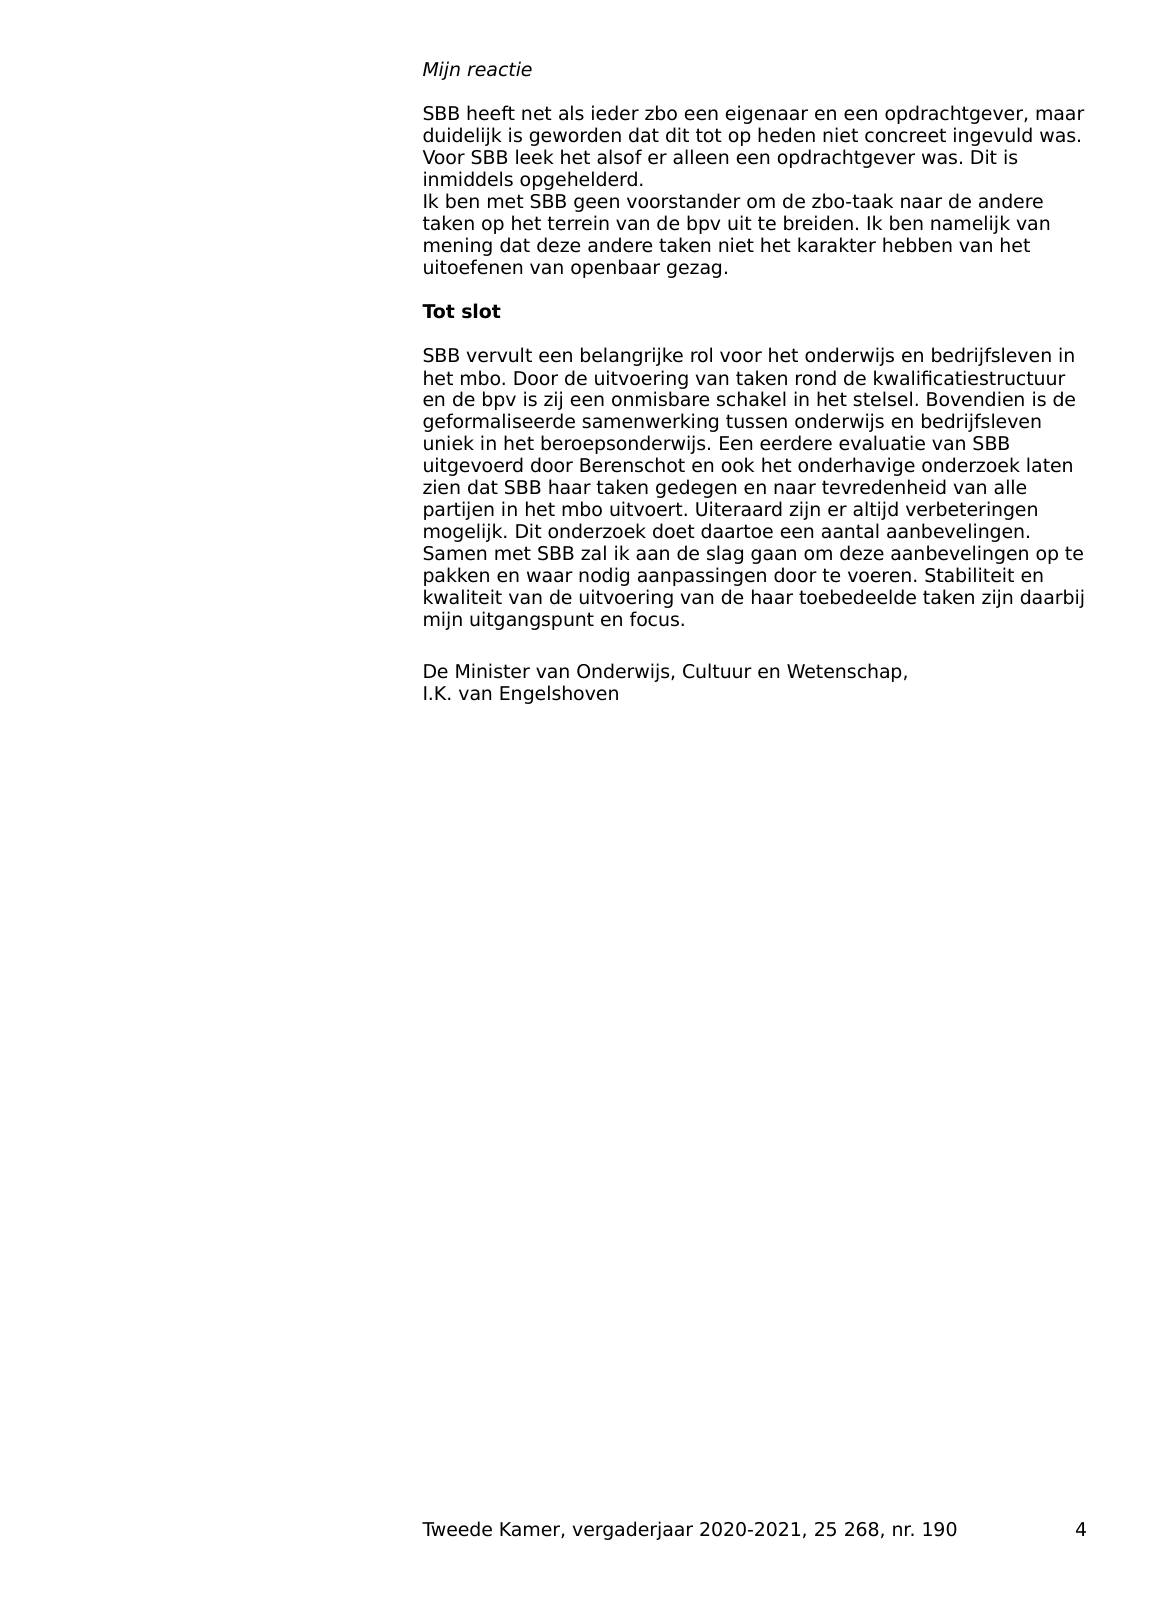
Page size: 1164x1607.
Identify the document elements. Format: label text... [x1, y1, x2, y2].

subtitle Mijn reactie [422, 59, 1087, 81]
text De Minister van Onderwijs, Cultuur en Wetenschap, I.K. van Engelshoven [422, 661, 1087, 705]
text SBB heeft net als ieder zbo een eigenaar en een opdrachtgever, maar duidelijk is geworden dat dit tot op heden niet concreet ingevuld was. Voor SBB leek het alsof er alleen een opdrachtgever was. Dit is inmiddels opgehelderd. [422, 103, 1087, 191]
subtitle Tot slot [422, 301, 1087, 323]
text Ik ben met SBB geen voorstander om de zbo-taak naar de andere taken op het terrein van de bpv uit te breiden. Ik ben namelijk van mening dat deze andere taken niet het karakter hebben van het uitoefenen van openbaar gezag. [422, 191, 1087, 279]
text SBB vervult een belangrijke rol voor het onderwijs en bedrijfsleven in het mbo. Door de uitvoering van taken rond de kwalificatiestructuur en de bpv is zij een onmisbare schakel in het stelsel. Bovendien is de geformaliseerde samenwerking tussen onderwijs en bedrijfsleven uniek in het beroepsonderwijs. Een eerdere evaluatie van SBB uitgevoerd door Berenschot en ook het onderhavige onderzoek laten zien dat SBB haar taken gedegen en naar tevredenheid van alle partijen in het mbo uitvoert. Uiteraard zijn er altijd verbeteringen mogelijk. Dit onderzoek doet daartoe een aantal aanbevelingen. Samen met SBB zal ik aan de slag gaan om deze aanbevelingen op te pakken en waar nodig aanpassingen door te voeren. Stabiliteit en kwaliteit van de uitvoering van de haar toebedeelde taken zijn daarbij mijn uitgangspunt en focus. [422, 345, 1087, 631]
